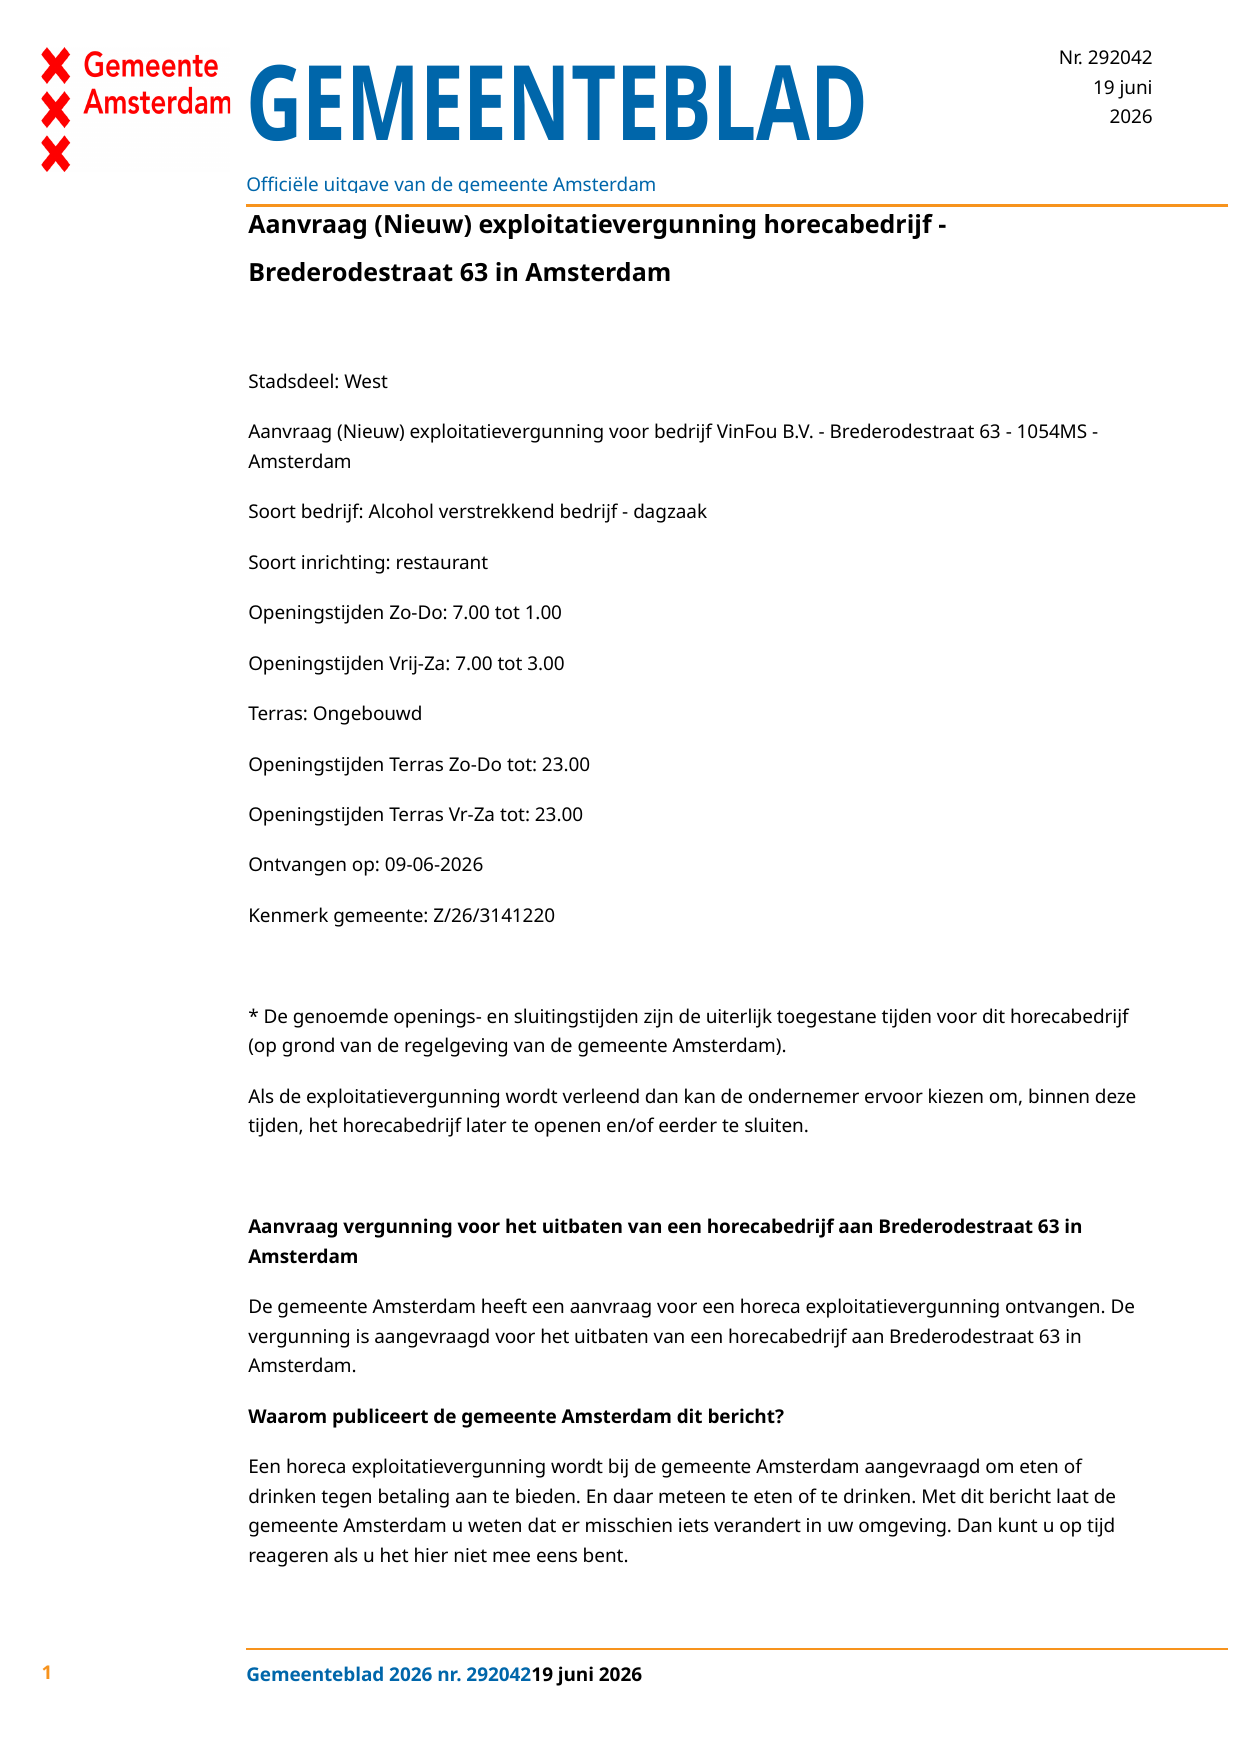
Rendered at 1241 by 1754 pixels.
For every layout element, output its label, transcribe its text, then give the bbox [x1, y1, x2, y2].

text De gemeente Amsterdam heeft een aanvraag voor een horeca exploitatievergunning ontvangen. De vergunning is aangevraagd voor het uitbaten van een horecabedrijf aan Brederodestraat 63 in Amsterdam. [248, 1293, 1152, 1378]
text * De genoemde openings- en sluitingstijden zijn de uiterlijk toegestane tijden voor dit horecabedrijf (op grond van de regelgeving van de gemeente Amsterdam). [248, 1003, 1152, 1058]
text Een horeca exploitatievergunning wordt bij de gemeente Amsterdam aangevraagd om eten of drinken tegen betaling aan te bieden. En daar meteen te eten of te drinken. Met dit bericht laat de gemeente Amsterdam u weten dat er misschien iets verandert in uw omgeving. Dan kunt u op tijd reageren als u het hier niet mee eens bent. [248, 1453, 1152, 1568]
picture [41, 47, 231, 172]
text Aanvraag vergunning voor het uitbaten van een horecabedrijf aan Brederodestraat 63 in Amsterdam [248, 1213, 1152, 1269]
text Openingstijden Vrij-Za: 7.00 tot 3.00 [248, 650, 1152, 676]
text Openingstijden Zo-Do: 7.00 tot 1.00 [248, 599, 1152, 625]
text Openingstijden Terras Zo-Do tot: 23.00 [248, 751, 1152, 777]
text Waarom publiceert de gemeente Amsterdam dit bericht? [248, 1403, 1152, 1429]
text Stadsdeel: West [248, 368, 1152, 394]
text Openingstijden Terras Vr-Za tot: 23.00 [248, 801, 1152, 827]
text Als de exploitatievergunning wordt verleend dan kan de ondernemer ervoor kiezen om, binnen deze tijden, het horecabedrijf later te openen en/of eerder te sluiten. [248, 1083, 1152, 1138]
text Soort bedrijf: Alcohol verstrekkend bedrijf - dagzaak [248, 499, 1152, 524]
text Kenmerk gemeente: Z/26/3141220 [248, 902, 1152, 928]
text Terras: Ongebouwd [248, 700, 1152, 726]
text Aanvraag (Nieuw) exploitatievergunning horecabedrijf - Brederodestraat 63 in Amsterdam [248, 207, 1152, 288]
text Soort inrichting: restaurant [248, 549, 1152, 575]
text Aanvraag (Nieuw) exploitatievergunning voor bedrijf VinFou B.V. - Brederodestraat 63 - 1054MS - Amsterdam [248, 419, 1152, 474]
text Ontvangen op: 09-06-2026 [248, 852, 1152, 877]
